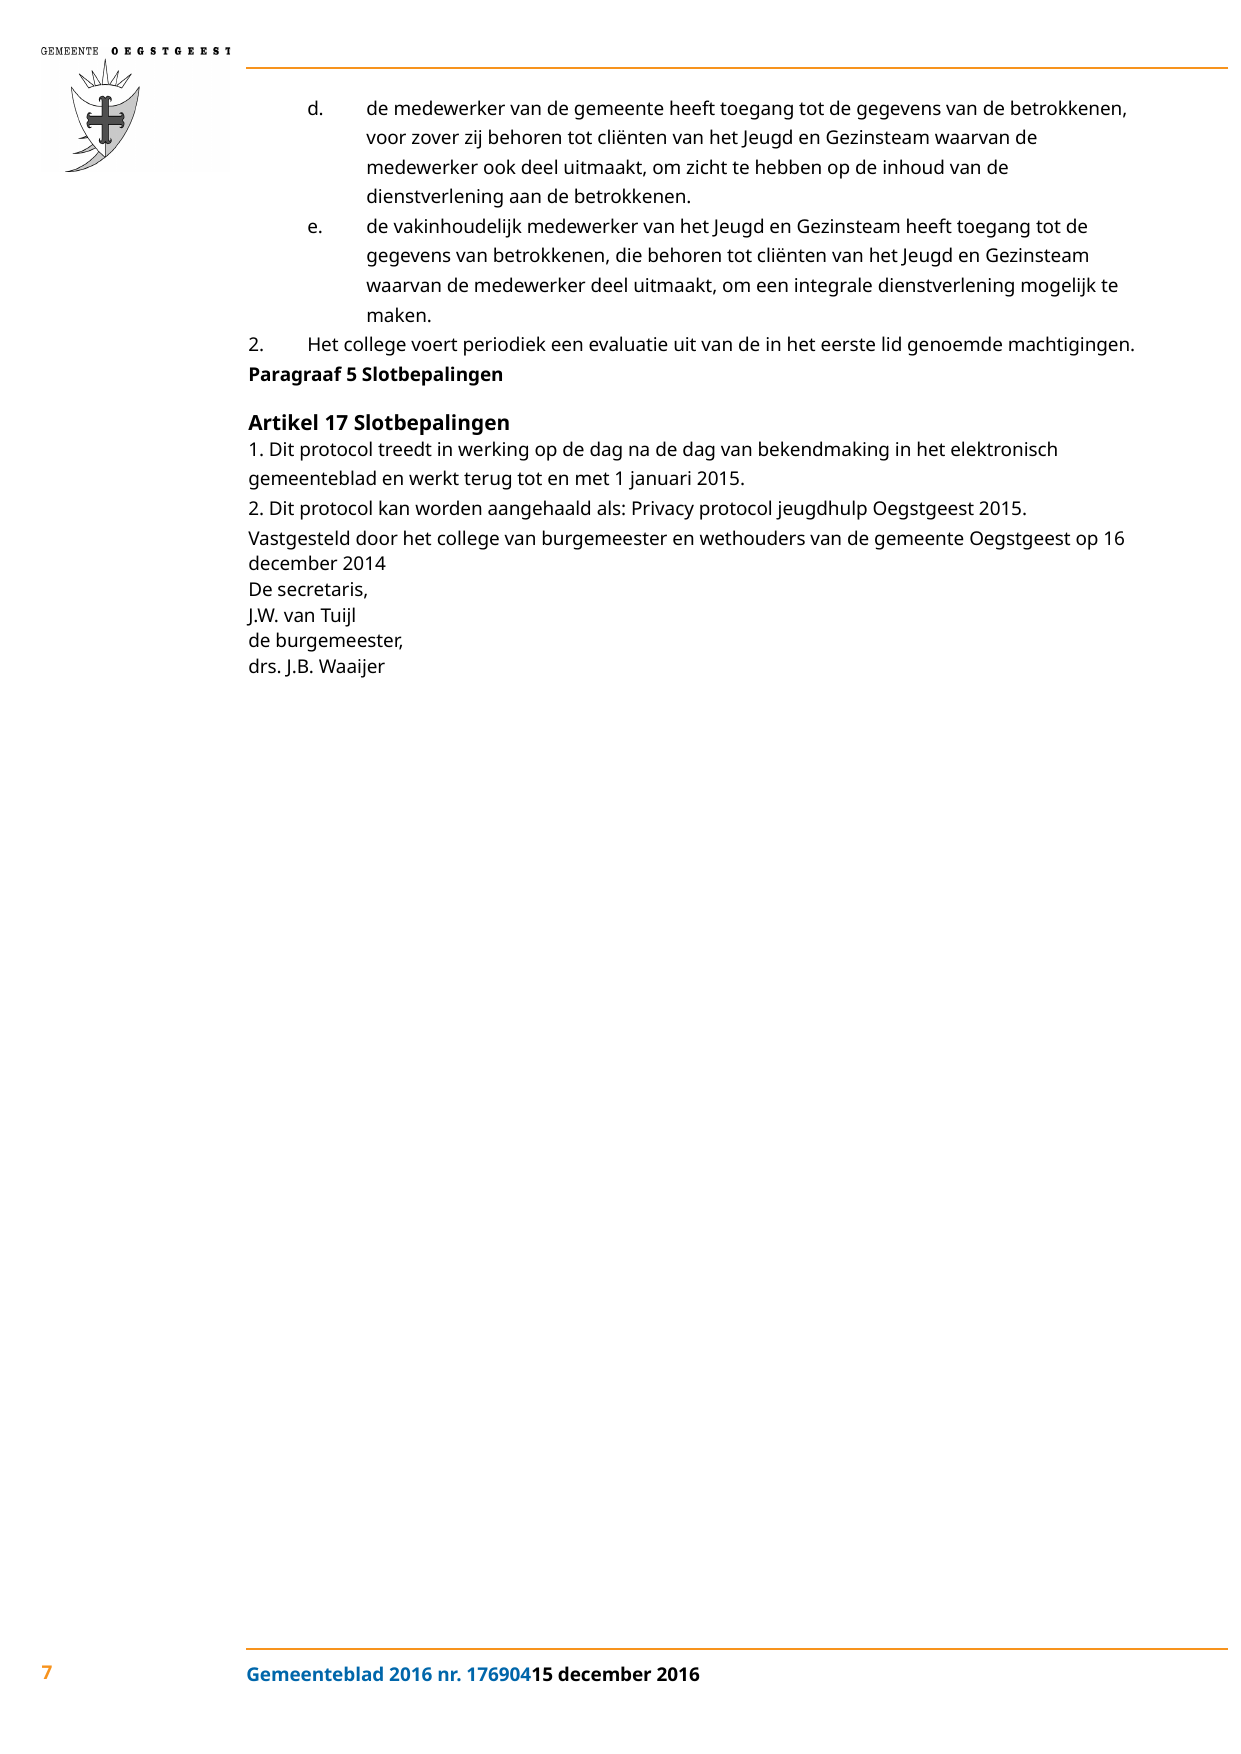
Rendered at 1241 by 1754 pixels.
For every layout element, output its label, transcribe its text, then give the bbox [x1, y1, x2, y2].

text De secretaris, [248, 576, 1152, 602]
list Het college voert periodiek een evaluatie uit van de in het eerste lid genoemde machtigingen. [248, 331, 1152, 357]
text 1. Dit protocol treedt in werking op de dag na de dag van bekendmaking in het elektronisch gemeenteblad en werkt terug tot en met 1 januari 2015. [248, 436, 1152, 491]
list de medewerker van de gemeente heeft toegang tot de gegevens van de betrokkenen, voor zover zij behoren tot cliënten van het Jeugd en Gezinsteam waarvan de medewerker ook deel uitmaakt, om zicht te hebben op de inhoud van de dienstverlening aan de betrokkenen. [307, 95, 1152, 209]
text drs. J.B. Waaijer [248, 653, 1152, 679]
text Paragraaf 5 Slotbepalingen [248, 361, 1152, 387]
text 2. Dit protocol kan worden aangehaald als: Privacy protocol jeugdhulp Oegstgeest 2015. [248, 495, 1152, 521]
picture [41, 47, 231, 172]
text de burgemeester, [248, 628, 1152, 653]
list de vakinhoudelijk medewerker van het Jeugd en Gezinsteam heeft toegang tot de gegevens van betrokkenen, die behoren tot cliënten van het Jeugd en Gezinsteam waarvan de medewerker deel uitmaakt, om een integrale dienstverlening mogelijk te maken. [307, 213, 1152, 328]
text Vastgesteld door het college van burgemeester en wethouders van de gemeente Oegstgeest op 16 december 2014 [248, 525, 1152, 576]
text J.W. van Tuijl [248, 602, 1152, 628]
text Artikel 17 Slotbepalingen [248, 408, 1152, 436]
